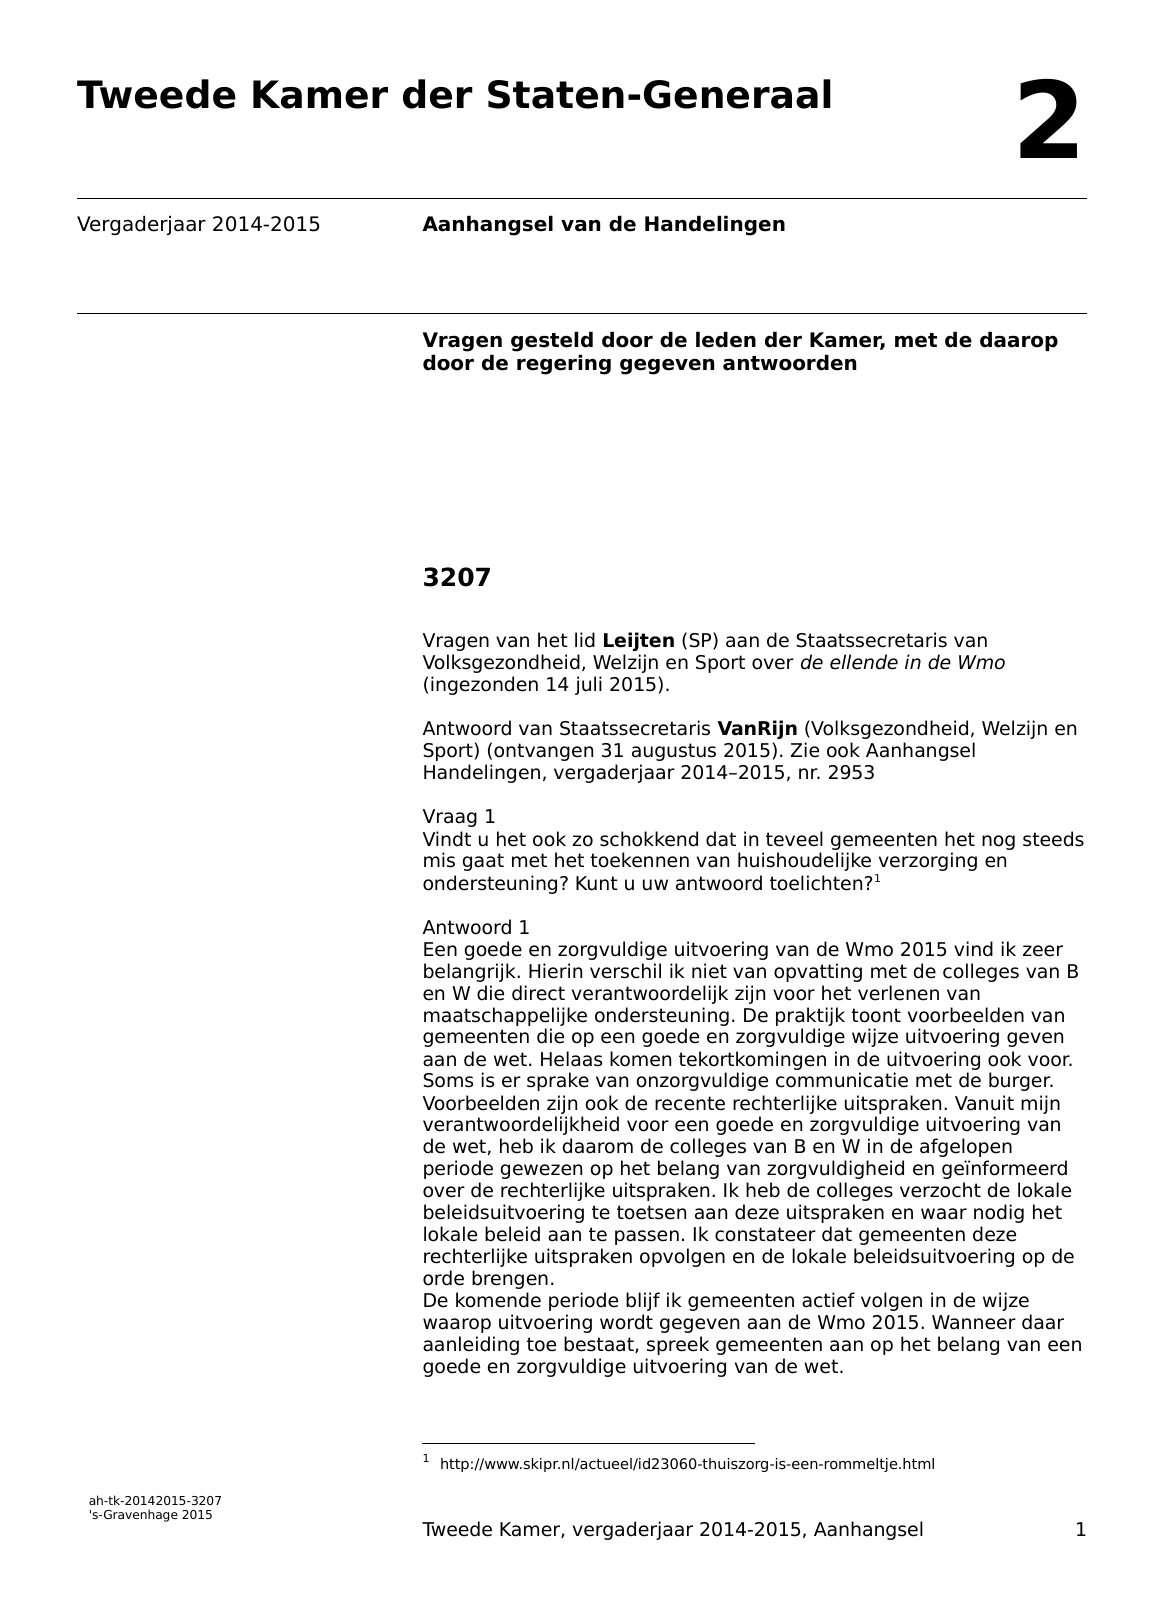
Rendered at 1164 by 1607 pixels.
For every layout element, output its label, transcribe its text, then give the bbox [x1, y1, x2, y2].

table_cell [77, 314, 422, 375]
table_cell Vragen gesteld door de leden der Kamer, met de daarop door de regering gegeven antwoorden [422, 314, 1087, 375]
text 's-Gravenhage 2015 [88, 1508, 323, 1522]
text ah-tk-20142015-3207 [88, 1494, 323, 1508]
text Vraag 1 [422, 806, 1087, 828]
text 3207 [422, 563, 1087, 592]
text Antwoord van Staatssecretaris VanRijn (Volksgezondheid, Welzijn en Sport) (ontvangen 31 augustus 2015). Zie ook Aanhangsel Handelingen, vergaderjaar 2014–2015, nr. 2953 [422, 718, 1087, 784]
table_header 2 [886, 59, 1087, 198]
text Vindt u het ook zo schokkend dat in teveel gemeenten het nog steeds mis gaat met het toekennen van huishoudelijke verzorging en ondersteuning? Kunt u uw antwoord toelichten? [422, 828, 1087, 894]
text Een goede en zorgvuldige uitvoering van de Wmo 2015 vind ik zeer belangrijk. Hierin verschil ik niet van opvatting met de colleges van B en W die direct verantwoordelijk zijn voor het verlenen van maatschappelijke ondersteuning. De praktijk toont voorbeelden van gemeenten die op een goede en zorgvuldige wijze uitvoering geven aan de wet. Helaas komen tekortkomingen in de uitvoering ook voor. Soms is er sprake van onzorgvuldige communicatie met de burger. Voorbeelden zijn ook de recente rechterlijke uitspraken. Vanuit mijn verantwoordelijkheid voor een goede en zorgvuldige uitvoering van de wet, heb ik daarom de colleges van B en W in de afgelopen periode gewezen op het belang van zorgvuldigheid en geïnformeerd over de rechterlijke uitspraken. Ik heb de colleges verzocht de lokale beleidsuitvoering te toetsen aan deze uitspraken en waar nodig het lokale beleid aan te passen. Ik constateer dat gemeenten deze rechterlijke uitspraken opvolgen en de lokale beleidsuitvoering op de orde brengen. [422, 938, 1087, 1290]
table_cell Aanhangsel van de Handelingen [422, 199, 1087, 313]
text Antwoord 1 [422, 917, 1087, 938]
table_cell Vergaderjaar 2014-2015 [77, 199, 422, 313]
text Vragen van het lid Leijten (SP) aan de Staatssecretaris van Volksgezondheid, Welzijn en Sport over de ellende in de Wmo (ingezonden 14 juli 2015). [422, 630, 1087, 696]
table_header Tweede Kamer der Staten-Generaal [77, 59, 886, 198]
text http://www.skipr.nl/actueel/id23060-thuiszorg-is-een-rommeltje.html [422, 1452, 1087, 1474]
text De komende periode blijf ik gemeenten actief volgen in de wijze waarop uitvoering wordt gegeven aan de Wmo 2015. Wanneer daar aanleiding toe bestaat, spreek gemeenten aan op het belang van een goede en zorgvuldige uitvoering van de wet. [422, 1290, 1087, 1378]
